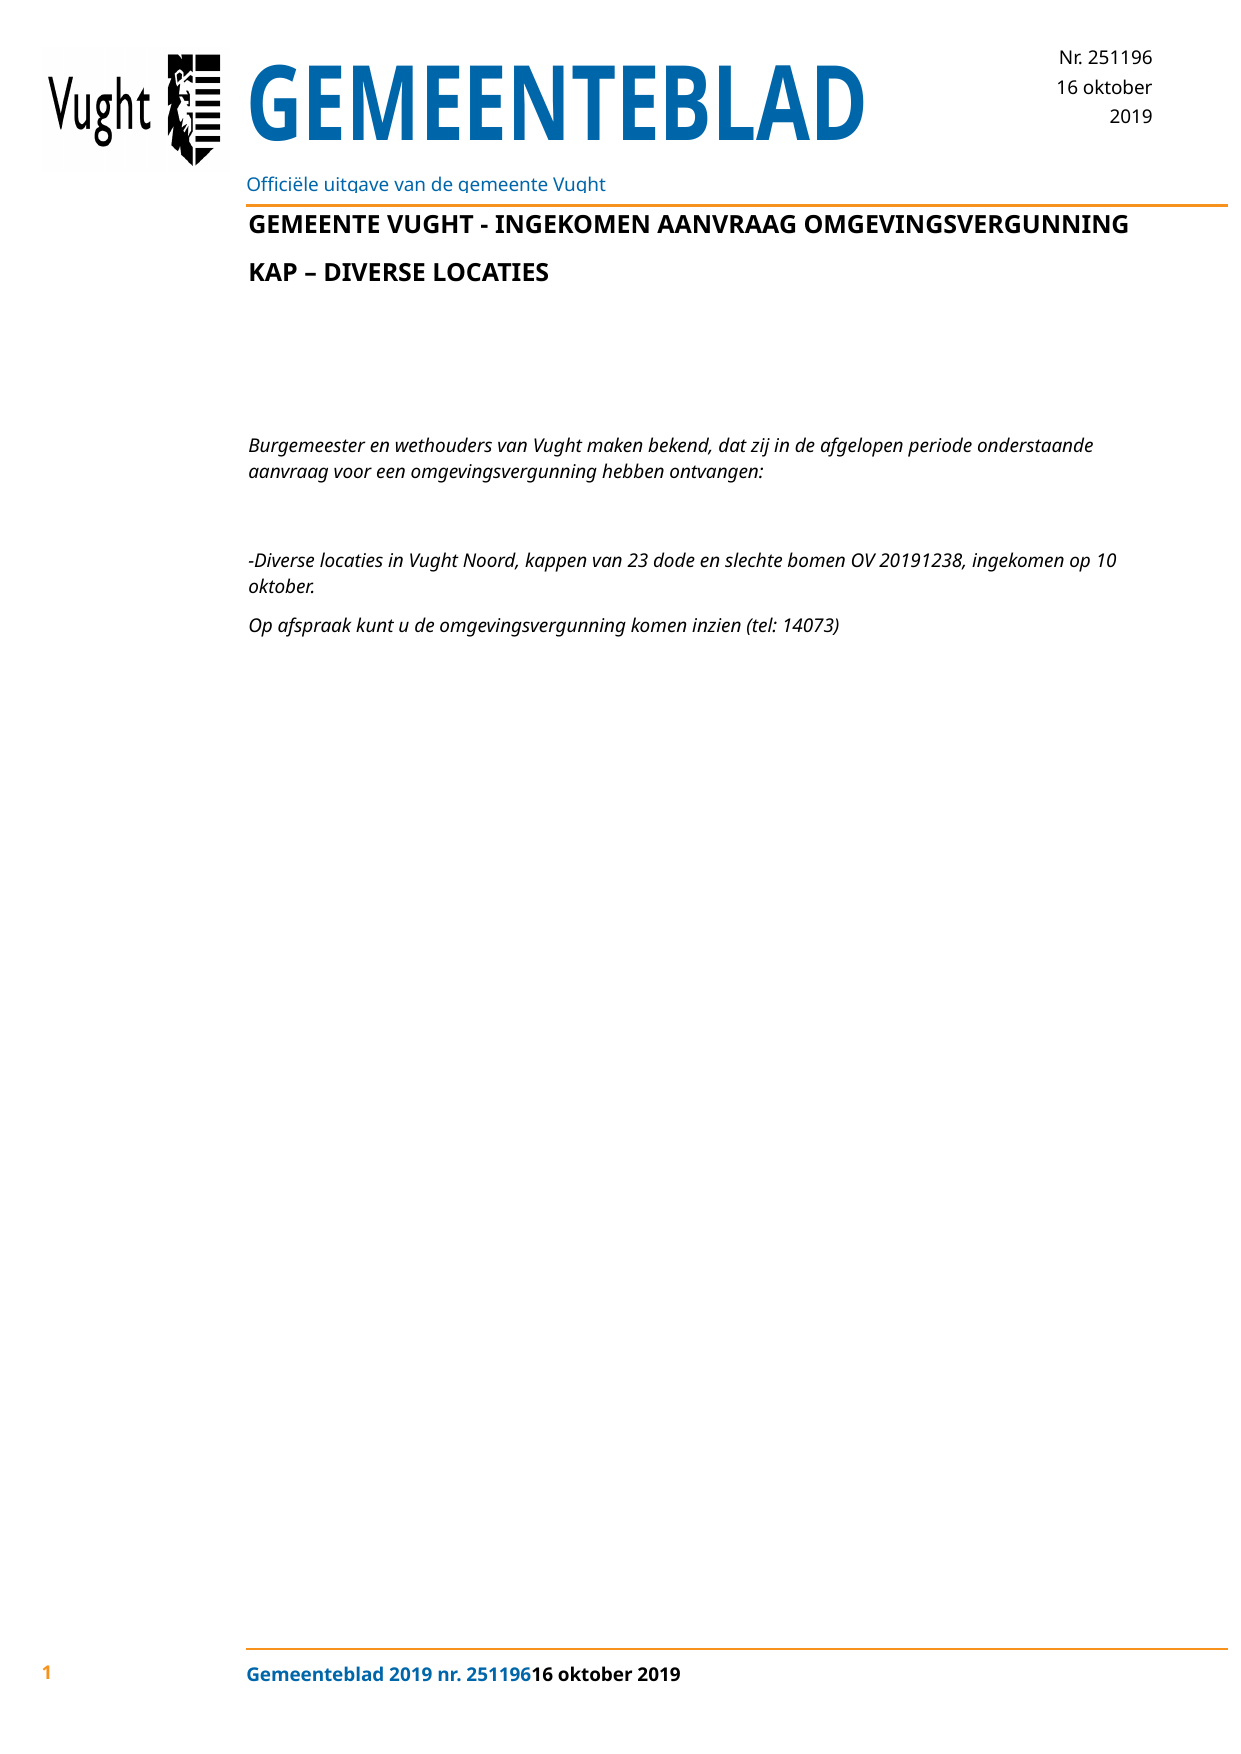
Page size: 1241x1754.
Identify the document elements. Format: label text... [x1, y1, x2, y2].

text GEMEENTE VUGHT - INGEKOMEN AANVRAAG OMGEVINGSVERGUNNING KAP – DIVERSE LOCATIES [248, 207, 1152, 288]
text Burgemeester en wethouders van Vught maken bekend, dat zij in de afgelopen periode onderstaande aanvraag voor een omgevingsvergunning hebben ontvangen: [248, 432, 1152, 484]
picture [41, 47, 231, 172]
text Op afspraak kunt u de omgevingsvergunning komen inzien (tel: 14073) [248, 613, 1152, 638]
text -Diverse locaties in Vught Noord, kappen van 23 dode en slechte bomen OV 20191238, ingekomen op 10 oktober. [248, 548, 1152, 599]
